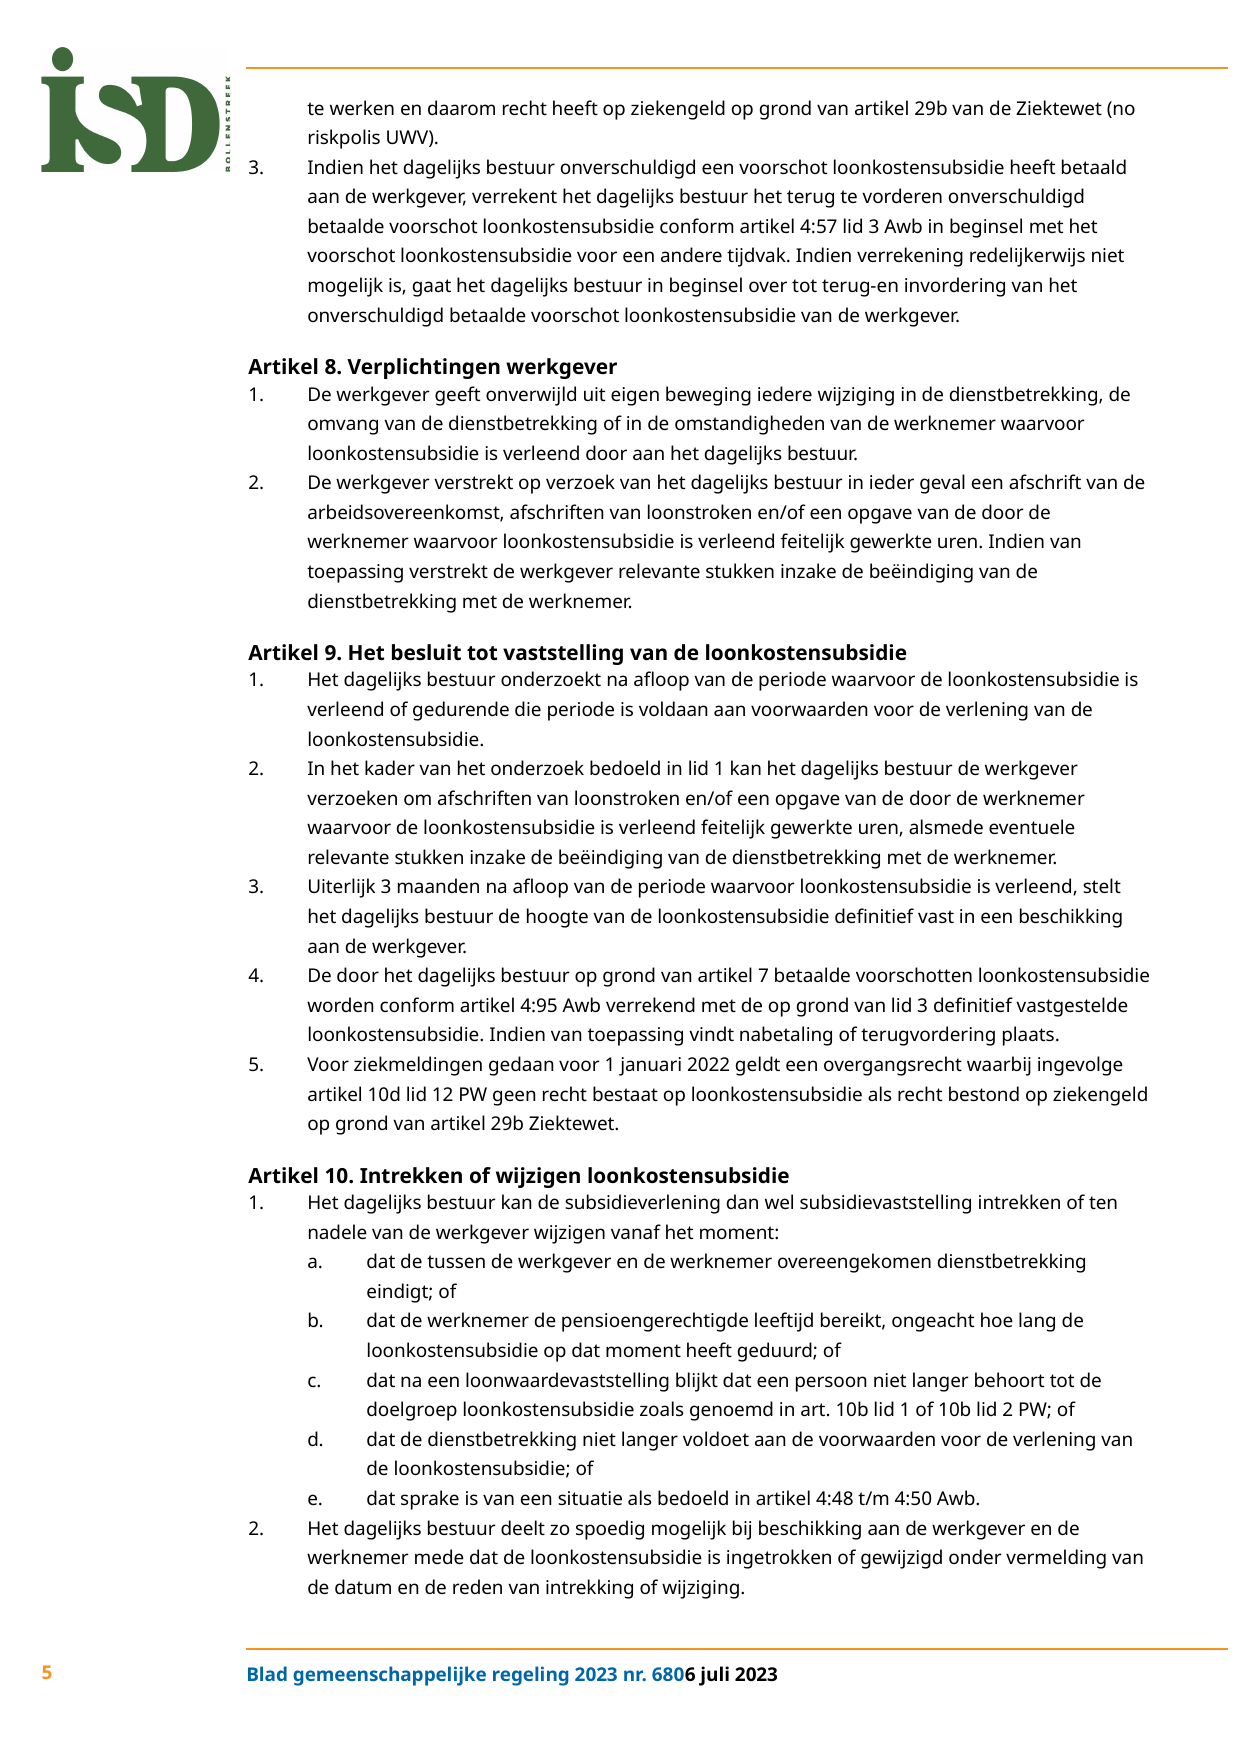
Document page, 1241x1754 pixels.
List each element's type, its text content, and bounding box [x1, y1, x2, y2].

list te werken en daarom recht heeft op ziekengeld op grond van artikel 29b van de Ziektewet (no riskpolis UWV). [248, 95, 1152, 150]
text Artikel 10. Intrekken of wijzigen loonkostensubsidie [248, 1161, 1152, 1189]
list Het dagelijks bestuur deelt zo spoedig mogelijk bij beschikking aan de werkgever en de werknemer mede dat de loonkostensubsidie is ingetrokken of gewijzigd onder vermelding van de datum en de reden van intrekking of wijziging. [248, 1515, 1152, 1599]
list Voor ziekmeldingen gedaan voor 1 januari 2022 geldt een overgangsrecht waarbij ingevolge artikel 10d lid 12 PW geen recht bestaat op loonkostensubsidie als recht bestond op ziekengeld op grond van artikel 29b Ziektewet. [248, 1051, 1152, 1136]
list De werkgever geeft onverwijld uit eigen beweging iedere wijziging in de dienstbetrekking, de omvang van de dienstbetrekking of in de omstandigheden van de werknemer waarvoor loonkostensubsidie is verleend door aan het dagelijks bestuur. [248, 381, 1152, 466]
list dat de tussen de werkgever en de werknemer overeengekomen dienstbetrekking eindigt; of [307, 1248, 1152, 1304]
text Artikel 8. Verplichtingen werkgever [248, 352, 1152, 381]
text Artikel 9. Het besluit tot vaststelling van de loonkostensubsidie [248, 638, 1152, 667]
list In het kader van het onderzoek bedoeld in lid 1 kan het dagelijks bestuur de werkgever verzoeken om afschriften van loonstroken en/of een opgave van de door de werknemer waarvoor de loonkostensubsidie is verleend feitelijk gewerkte uren, alsmede eventuele relevante stukken inzake de beëindiging van de dienstbetrekking met de werknemer. [248, 755, 1152, 870]
list dat sprake is van een situatie als bedoeld in artikel 4:48 t/m 4:50 Awb. [307, 1485, 1152, 1511]
list dat de werknemer de pensioengerechtigde leeftijd bereikt, ongeacht hoe lang de loonkostensubsidie op dat moment heeft geduurd; of [307, 1308, 1152, 1363]
list Uiterlijk 3 maanden na afloop van de periode waarvoor loonkostensubsidie is verleend, stelt het dagelijks bestuur de hoogte van de loonkostensubsidie definitief vast in een beschikking aan de werkgever. [248, 874, 1152, 959]
list Indien het dagelijks bestuur onverschuldigd een voorschot loonkostensubsidie heeft betaald aan de werkgever, verrekent het dagelijks bestuur het terug te vorderen onverschuldigd betaalde voorschot loonkostensubsidie conform artikel 4:57 lid 3 Awb in beginsel met het voorschot loonkostensubsidie voor een andere tijdvak. Indien verrekening redelijkerwijs niet mogelijk is, gaat het dagelijks bestuur in beginsel over tot terug-en invordering van het onverschuldigd betaalde voorschot loonkostensubsidie van de werkgever. [248, 154, 1152, 328]
list De door het dagelijks bestuur op grond van artikel 7 betaalde voorschotten loonkostensubsidie worden conform artikel 4:95 Awb verrekend met de op grond van lid 3 definitief vastgestelde loonkostensubsidie. Indien van toepassing vindt nabetaling of terugvordering plaats. [248, 962, 1152, 1047]
picture [41, 47, 231, 172]
list De werkgever verstrekt op verzoek van het dagelijks bestuur in ieder geval een afschrift van de arbeidsovereenkomst, afschriften van loonstroken en/of een opgave van de door de werknemer waarvoor loonkostensubsidie is verleend feitelijk gewerkte uren. Indien van toepassing verstrekt de werkgever relevante stukken inzake de beëindiging van de dienstbetrekking met de werknemer. [248, 469, 1152, 613]
list dat de dienstbetrekking niet langer voldoet aan de voorwaarden voor de verlening van de loonkostensubsidie; of [307, 1426, 1152, 1481]
list dat na een loonwaardevaststelling blijkt dat een persoon niet langer behoort tot de doelgroep loonkostensubsidie zoals genoemd in art. 10b lid 1 of 10b lid 2 PW; of [307, 1367, 1152, 1422]
list Het dagelijks bestuur onderzoekt na afloop van de periode waarvoor de loonkostensubsidie is verleend of gedurende die periode is voldaan aan voorwaarden voor de verlening van de loonkostensubsidie. [248, 667, 1152, 752]
list Het dagelijks bestuur kan de subsidieverlening dan wel subsidievaststelling intrekken of ten nadele van de werkgever wijzigen vanaf het moment: [248, 1189, 1152, 1244]
